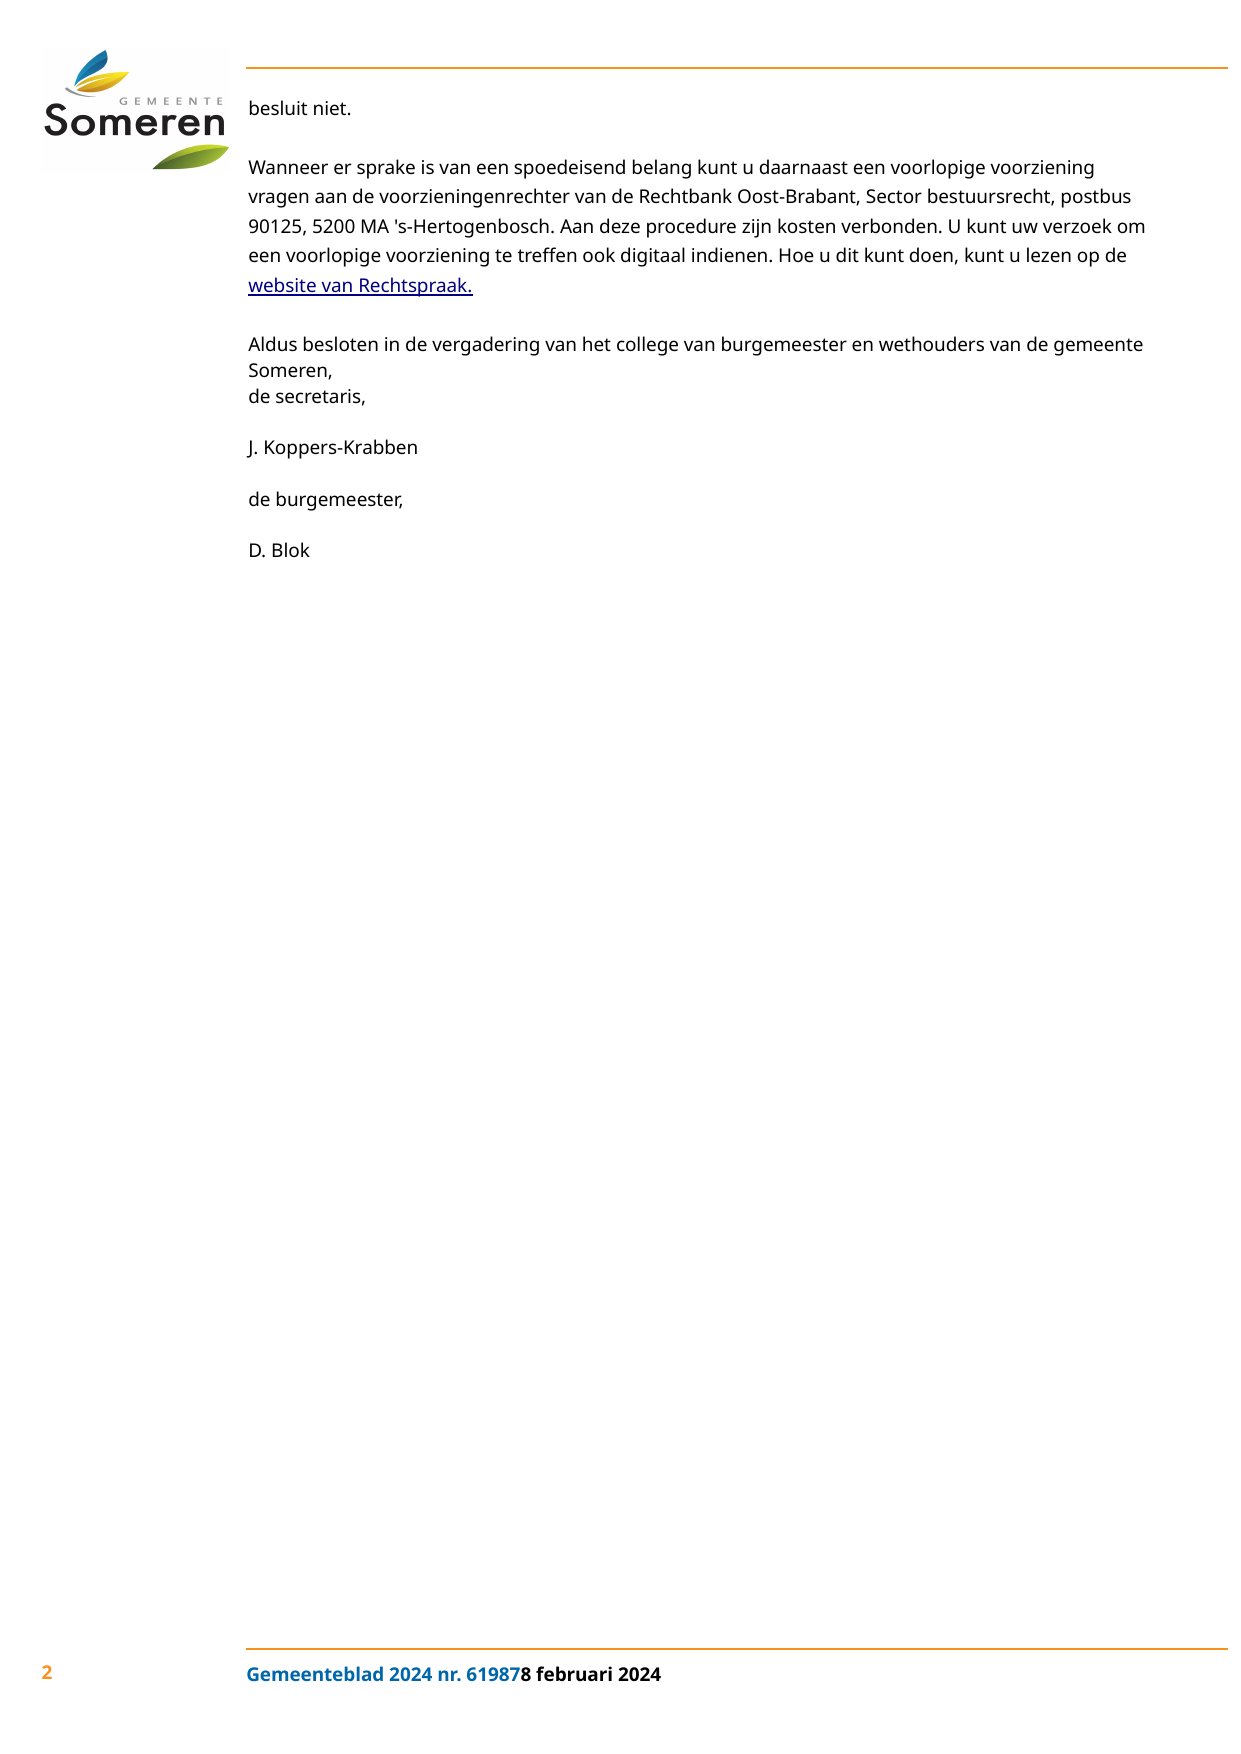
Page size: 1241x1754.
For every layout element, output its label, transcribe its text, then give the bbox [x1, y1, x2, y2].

text Wanneer er sprake is van een spoedeisend belang kunt u daarnaast een voorlopige voorziening vragen aan de voorzieningenrechter van de Rechtbank Oost-Brabant, Sector bestuursrecht, postbus 90125, 5200 MA 's-Hertogenbosch. Aan deze procedure zijn kosten verbonden. U kunt uw verzoek om een voorlopige voorziening te treffen ook digitaal indienen. Hoe u dit kunt doen, kunt u lezen op de website van Rechtspraak. [248, 154, 1152, 298]
text D. Blok [248, 537, 1152, 563]
text J. Koppers-Krabben [248, 434, 1152, 460]
text de burgemeester, [248, 486, 1152, 512]
picture [41, 47, 231, 172]
text de secretaris, [248, 383, 1152, 409]
text Aldus besloten in de vergadering van het college van burgemeester en wethouders van de gemeente Someren, [248, 331, 1152, 383]
text besluit niet. [248, 95, 1152, 121]
